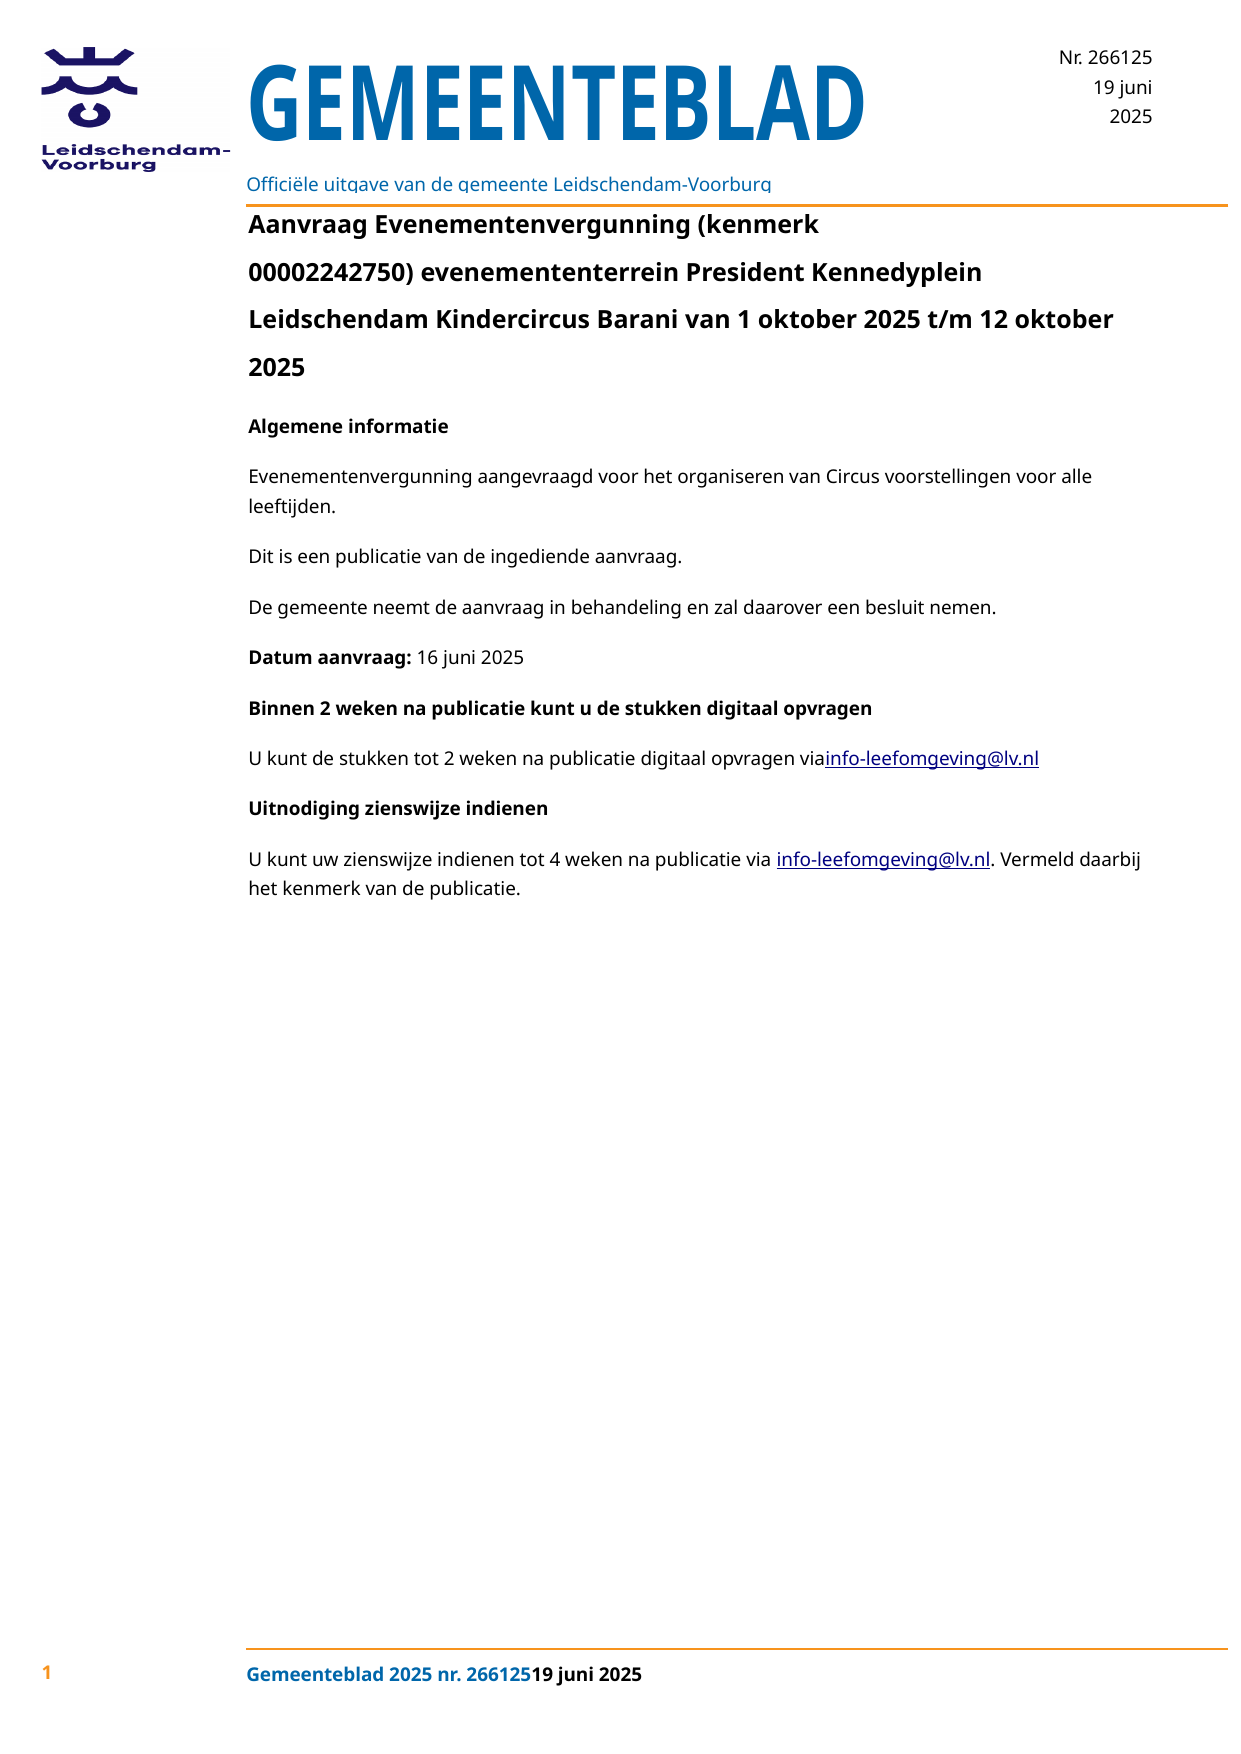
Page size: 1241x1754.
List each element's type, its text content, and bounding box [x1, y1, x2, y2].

picture [41, 47, 231, 172]
text Evenementenvergunning aangevraagd voor het organiseren van Circus voorstellingen voor alle leeftijden. [248, 463, 1152, 519]
text Binnen 2 weken na publicatie kunt u de stukken digitaal opvragen [248, 695, 1152, 721]
text Uitnodiging zienswijze indienen [248, 796, 1152, 821]
text De gemeente neemt de aanvraag in behandeling en zal daarover een besluit nemen. [248, 594, 1152, 620]
text U kunt uw zienswijze indienen tot 4 weken na publicatie via info-leefomgeving@lv.nl. Vermeld daarbij het kenmerk van de publicatie. [248, 846, 1152, 901]
text Aanvraag Evenementenvergunning (kenmerk 00002242750) evenemententerrein President Kennedyplein Leidschendam Kindercircus Barani van 1 oktober 2025 t/m 12 oktober 2025 [248, 207, 1152, 384]
text Datum aanvraag: 16 juni 2025 [248, 644, 1152, 670]
text Dit is een publicatie van de ingediende aanvraag. [248, 543, 1152, 569]
text Algemene informatie [248, 413, 1152, 439]
text U kunt de stukken tot 2 weken na publicatie digitaal opvragen viainfo-leefomgeving@lv.nl [248, 745, 1152, 771]
